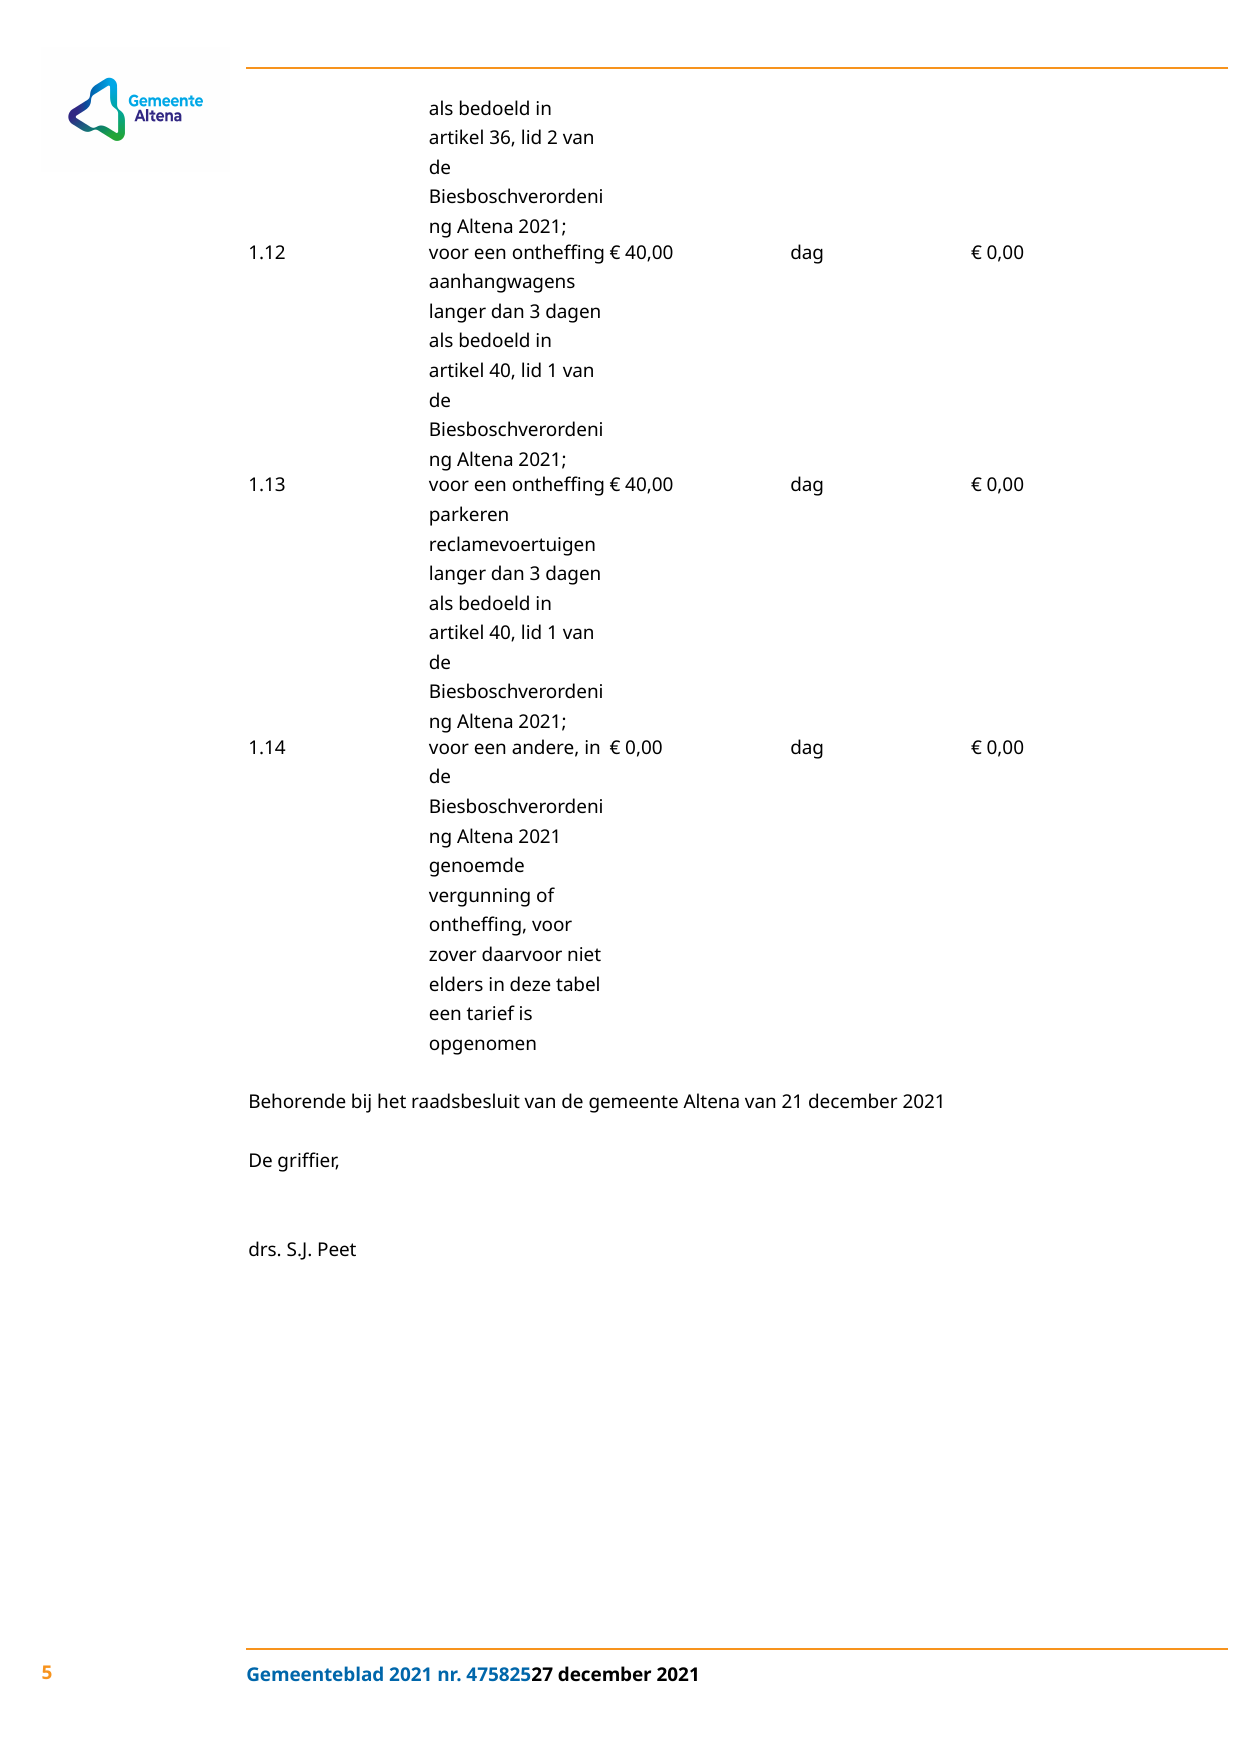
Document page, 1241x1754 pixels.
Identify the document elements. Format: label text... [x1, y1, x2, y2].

table_cell als bedoeld in artikel 36, lid 2 van de Biesboschverordening Altena 2021; [429, 95, 609, 239]
table_cell voor een andere, in de Biesboschverordening Altena 2021 genoemde vergunning of ontheffing, voor zover daarvoor niet elders in deze tabel een tarief is opgenomen [429, 734, 609, 1056]
table_cell [971, 95, 1152, 239]
text Behorende bij het raadsbesluit van de gemeente Altena van 21 december 2021 [248, 1088, 1152, 1114]
table_cell 1.14 [248, 734, 429, 1056]
table_cell dag [790, 472, 971, 734]
table_cell [609, 95, 790, 239]
text drs. S.J. Peet [248, 1236, 1152, 1262]
table_cell voor een ontheffing parkeren reclamevoertuigen langer dan 3 dagen als bedoeld in artikel 40, lid 1 van de Biesboschverordening Altena 2021; [429, 472, 609, 734]
table_cell 1.12 [248, 239, 429, 472]
table_cell € 0,00 [609, 734, 790, 1056]
table_cell € 40,00 [609, 472, 790, 734]
table_cell voor een ontheffing aanhangwagens langer dan 3 dagen als bedoeld in artikel 40, lid 1 van de Biesboschverordening Altena 2021; [429, 239, 609, 472]
table_cell € 40,00 [609, 239, 790, 472]
table_cell [248, 95, 429, 239]
table_cell 1.13 [248, 472, 429, 734]
table_cell € 0,00 [971, 734, 1152, 1056]
table_cell € 0,00 [971, 472, 1152, 734]
text De griffier, [248, 1148, 1152, 1173]
table_cell [790, 95, 971, 239]
table_cell € 0,00 [971, 239, 1152, 472]
picture [41, 47, 231, 172]
table_cell dag [790, 239, 971, 472]
table_cell dag [790, 734, 971, 1056]
